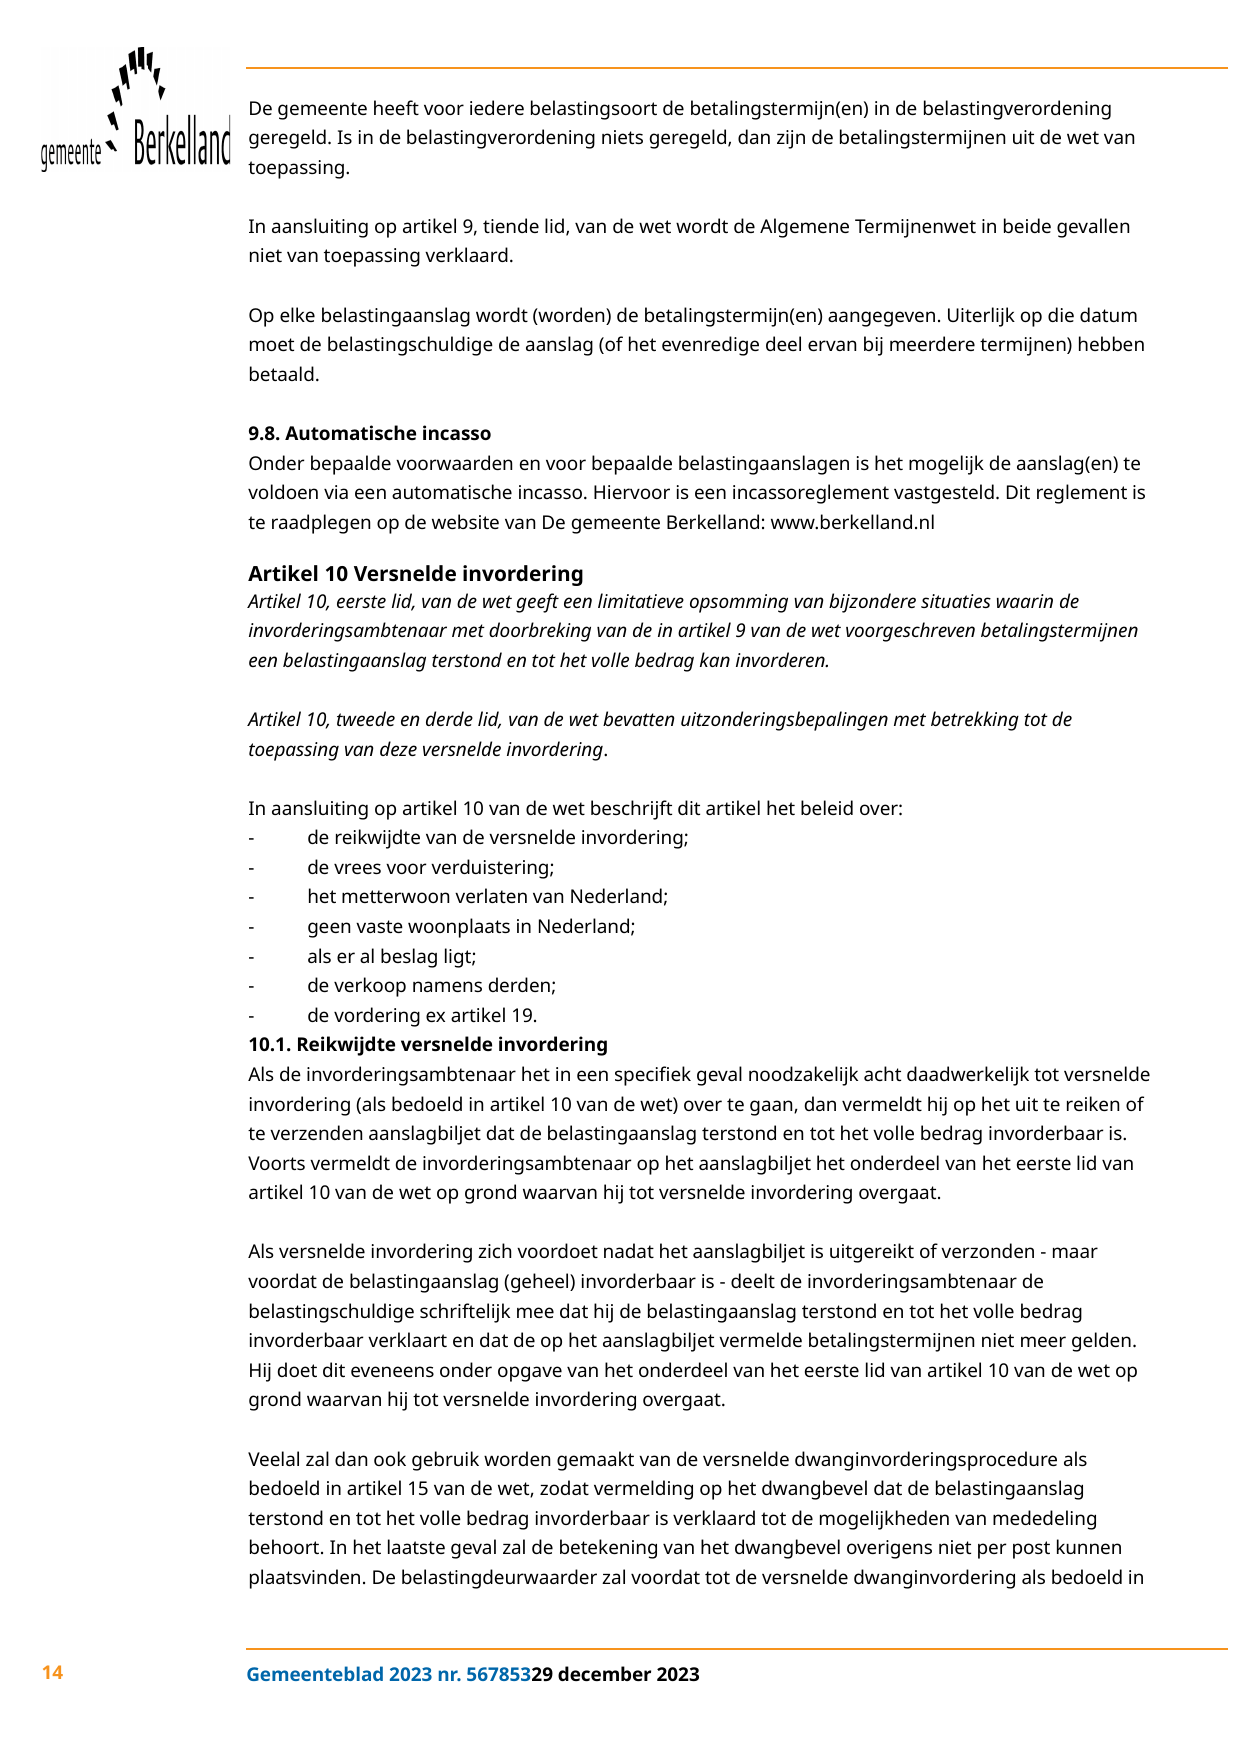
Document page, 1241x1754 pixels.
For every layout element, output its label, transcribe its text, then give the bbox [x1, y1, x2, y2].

list het metterwoon verlaten van Nederland; [248, 884, 1152, 909]
list de vordering ex artikel 19. [248, 1002, 1152, 1028]
picture [41, 47, 231, 172]
text 9.8. Automatische incasso [248, 420, 1152, 446]
text Artikel 10 Versnelde invordering [248, 559, 1152, 588]
text Als de invorderingsambtenaar het in een specifiek geval noodzakelijk acht daadwerkelijk tot versnelde invordering (als bedoeld in artikel 10 van de wet) over te gaan, dan vermeldt hij op het uit te reiken of te verzenden aanslagbiljet dat de belastingaanslag terstond en tot het volle bedrag invorderbaar is. Voorts vermeldt de invorderingsambtenaar op het aanslagbiljet het onderdeel van het eerste lid van artikel 10 van de wet op grond waarvan hij tot versnelde invordering overgaat. [248, 1061, 1152, 1205]
list geen vaste woonplaats in Nederland; [248, 913, 1152, 939]
text Onder bepaalde voorwaarden en voor bepaalde belastingaanslagen is het mogelijk de aanslag(en) te voldoen via een automatische incasso. Hiervoor is een incassoreglement vastgesteld. Dit reglement is te raadplegen op de website van De gemeente Berkelland: www.berkelland.nl [248, 450, 1152, 535]
text Artikel 10, tweede en derde lid, van de wet bevatten uitzonderingsbepalingen met betrekking tot de toepassing van deze versnelde invordering. [248, 706, 1152, 761]
list de vrees voor verduistering; [248, 854, 1152, 880]
text Artikel 10, eerste lid, van de wet geeft een limitatieve opsomming van bijzondere situaties waarin de invorderingsambtenaar met doorbreking van de in artikel 9 van de wet voorgeschreven betalingstermijnen een belastingaanslag terstond en tot het volle bedrag kan invorderen. [248, 588, 1152, 673]
list de reikwijdte van de versnelde invordering; [248, 824, 1152, 850]
text De gemeente heeft voor iedere belastingsoort de betalingstermijn(en) in de belastingverordening geregeld. Is in de belastingverordening niets geregeld, dan zijn de betalingstermijnen uit de wet van toepassing. [248, 95, 1152, 180]
list de verkoop namens derden; [248, 972, 1152, 998]
text Als versnelde invordering zich voordoet nadat het aanslagbiljet is uitgereikt of verzonden - maar voordat de belastingaanslag (geheel) invorderbaar is - deelt de invorderingsambtenaar de belastingschuldige schriftelijk mee dat hij de belastingaanslag terstond en tot het volle bedrag invorderbaar verklaart en dat de op het aanslagbiljet vermelde betalingstermijnen niet meer gelden. Hij doet dit eveneens onder opgave van het onderdeel van het eerste lid van artikel 10 van de wet op grond waarvan hij tot versnelde invordering overgaat. [248, 1239, 1152, 1412]
text Veelal zal dan ook gebruik worden gemaakt van de versnelde dwanginvorderingsprocedure als bedoeld in artikel 15 van de wet, zodat vermelding op het dwangbevel dat de belastingaanslag terstond en tot het volle bedrag invorderbaar is verklaard tot de mogelijkheden van mededeling behoort. In het laatste geval zal de betekening van het dwangbevel overigens niet per post kunnen plaatsvinden. De belastingdeurwaarder zal voordat tot de versnelde dwanginvordering als bedoeld in [248, 1446, 1152, 1590]
text In aansluiting op artikel 10 van de wet beschrijft dit artikel het beleid over: [248, 795, 1152, 821]
text 10.1. Reikwijdte versnelde invordering [248, 1032, 1152, 1057]
text Op elke belastingaanslag wordt (worden) de betalingstermijn(en) aangegeven. Uiterlijk op die datum moet de belastingschuldige de aanslag (of het evenredige deel ervan bij meerdere termijnen) hebben betaald. [248, 302, 1152, 387]
text In aansluiting op artikel 9, tiende lid, van de wet wordt de Algemene Termijnenwet in beide gevallen niet van toepassing verklaard. [248, 213, 1152, 268]
list als er al beslag ligt; [248, 943, 1152, 968]
